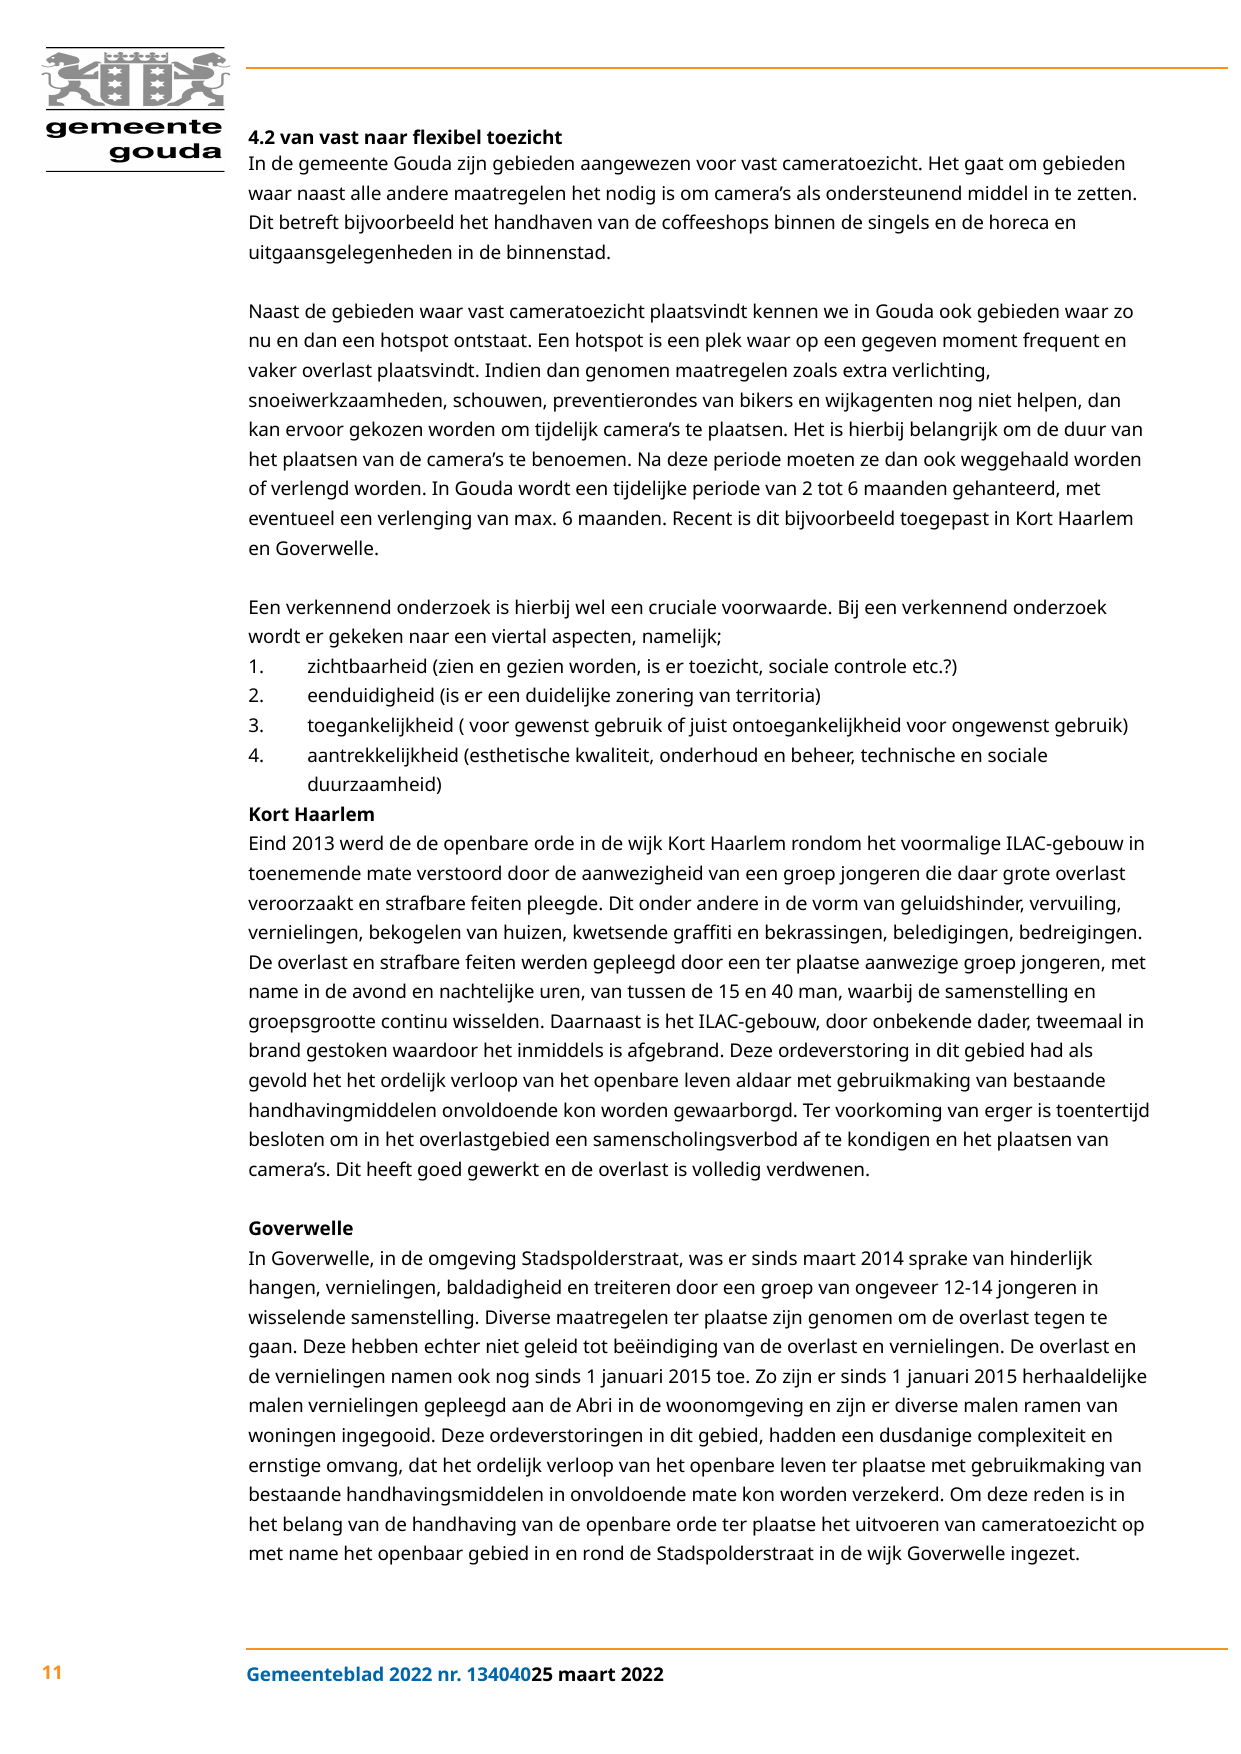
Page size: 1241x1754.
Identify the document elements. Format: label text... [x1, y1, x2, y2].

list aantrekkelijkheid (esthetische kwaliteit, onderhoud en beheer, technische en sociale duurzaamheid) [248, 742, 1152, 797]
text In de gemeente Gouda zijn gebieden aangewezen voor vast cameratoezicht. Het gaat om gebieden waar naast alle andere maatregelen het nodig is om camera’s als ondersteunend middel in te zetten. Dit betreft bijvoorbeeld het handhaven van de coffeeshops binnen de singels en de horeca en uitgaansgelegenheden in de binnenstad. [248, 150, 1152, 264]
list eenduidigheid (is er een duidelijke zonering van territoria) [248, 683, 1152, 708]
table_header Kort Haarlem Eind 2013 werd de de openbare orde in de wijk Kort Haarlem rondom het voormalige ILAC-gebouw in toenemende mate verstoord door de aanwezigheid van een groep jongeren die daar grote overlast veroorzaakt en strafbare feiten pleegde. Dit onder andere in de vorm van geluidshinder, vervuiling, vernielingen, bekogelen van huizen, kwetsende graffiti en bekrassingen, beledigingen, bedreigingen. De overlast en strafbare feiten werden gepleegd door een ter plaatse aanwezige groep jongeren, met name in de avond en nachtelijke uren, van tussen de 15 en 40 man, waarbij de samenstelling en groepsgrootte continu wisselden. Daarnaast is het ILAC-gebouw, door onbekende dader, tweemaal in brand gestoken waardoor het inmiddels is afgebrand. Deze ordeverstoring in dit gebied had als gevold het het ordelijk verloop van het openbare leven aldaar met gebruikmaking van bestaande handhavingmiddelen onvoldoende kon worden gewaarborgd. Ter voorkoming van erger is toentertijd besloten om in het overlastgebied een samenscholingsverbod af te kondigen en het plaatsen van camera’s. Dit heeft goed gewerkt en de overlast is volledig verdwenen. Goverwelle In Goverwelle, in de omgeving Stadspolderstraat, was er sinds maart 2014 sprake van hinderlijk hangen, vernielingen, baldadigheid en treiteren door een groep van ongeveer 12-14 jongeren in wisselende samenstelling. Diverse maatregelen ter plaatse zijn genomen om de overlast tegen te gaan. Deze hebben echter niet geleid tot beëindiging van de overlast en vernielingen. De overlast en de vernielingen namen ook nog sinds 1 januari 2015 toe. Zo zijn er sinds 1 januari 2015 herhaaldelijke malen vernielingen gepleegd aan de Abri in de woonomgeving en zijn er diverse malen ramen van woningen ingegooid. Deze ordeverstoringen in dit gebied, hadden een dusdanige complexiteit en ernstige omvang, dat het ordelijk verloop van het openbare leven ter plaatse met gebruikmaking van bestaande handhavingsmiddelen in onvoldoende mate kon worden verzekerd. Om deze reden is in het belang van de handhaving van de openbare orde ter plaatse het uitvoeren van cameratoezicht op met name het openbaar gebied in en rond de Stadspolderstraat in de wijk Goverwelle ingezet. [248, 801, 1152, 1596]
list toegankelijkheid ( voor gewenst gebruik of juist ontoegankelijkheid voor ongewenst gebruik) [248, 712, 1152, 738]
picture [41, 47, 231, 172]
text 4.2 van vast naar flexibel toezicht [248, 124, 1152, 150]
text Een verkennend onderzoek is hierbij wel een cruciale voorwaarde. Bij een verkennend onderzoek wordt er gekeken naar een viertal aspecten, namelijk; [248, 594, 1152, 649]
text Naast de gebieden waar vast cameratoezicht plaatsvindt kennen we in Gouda ook gebieden waar zo nu en dan een hotspot ontstaat. Een hotspot is een plek waar op een gegeven moment frequent en vaker overlast plaatsvindt. Indien dan genomen maatregelen zoals extra verlichting, snoeiwerkzaamheden, schouwen, preventierondes van bikers en wijkagenten nog niet helpen, dan kan ervoor gekozen worden om tijdelijk camera’s te plaatsen. Het is hierbij belangrijk om de duur van het plaatsen van de camera’s te benoemen. Na deze periode moeten ze dan ook weggehaald worden of verlengd worden. In Gouda wordt een tijdelijke periode van 2 tot 6 maanden gehanteerd, met eventueel een verlenging van max. 6 maanden. Recent is dit bijvoorbeeld toegepast in Kort Haarlem en Goverwelle. [248, 298, 1152, 560]
list zichtbaarheid (zien en gezien worden, is er toezicht, sociale controle etc.?) [248, 653, 1152, 679]
